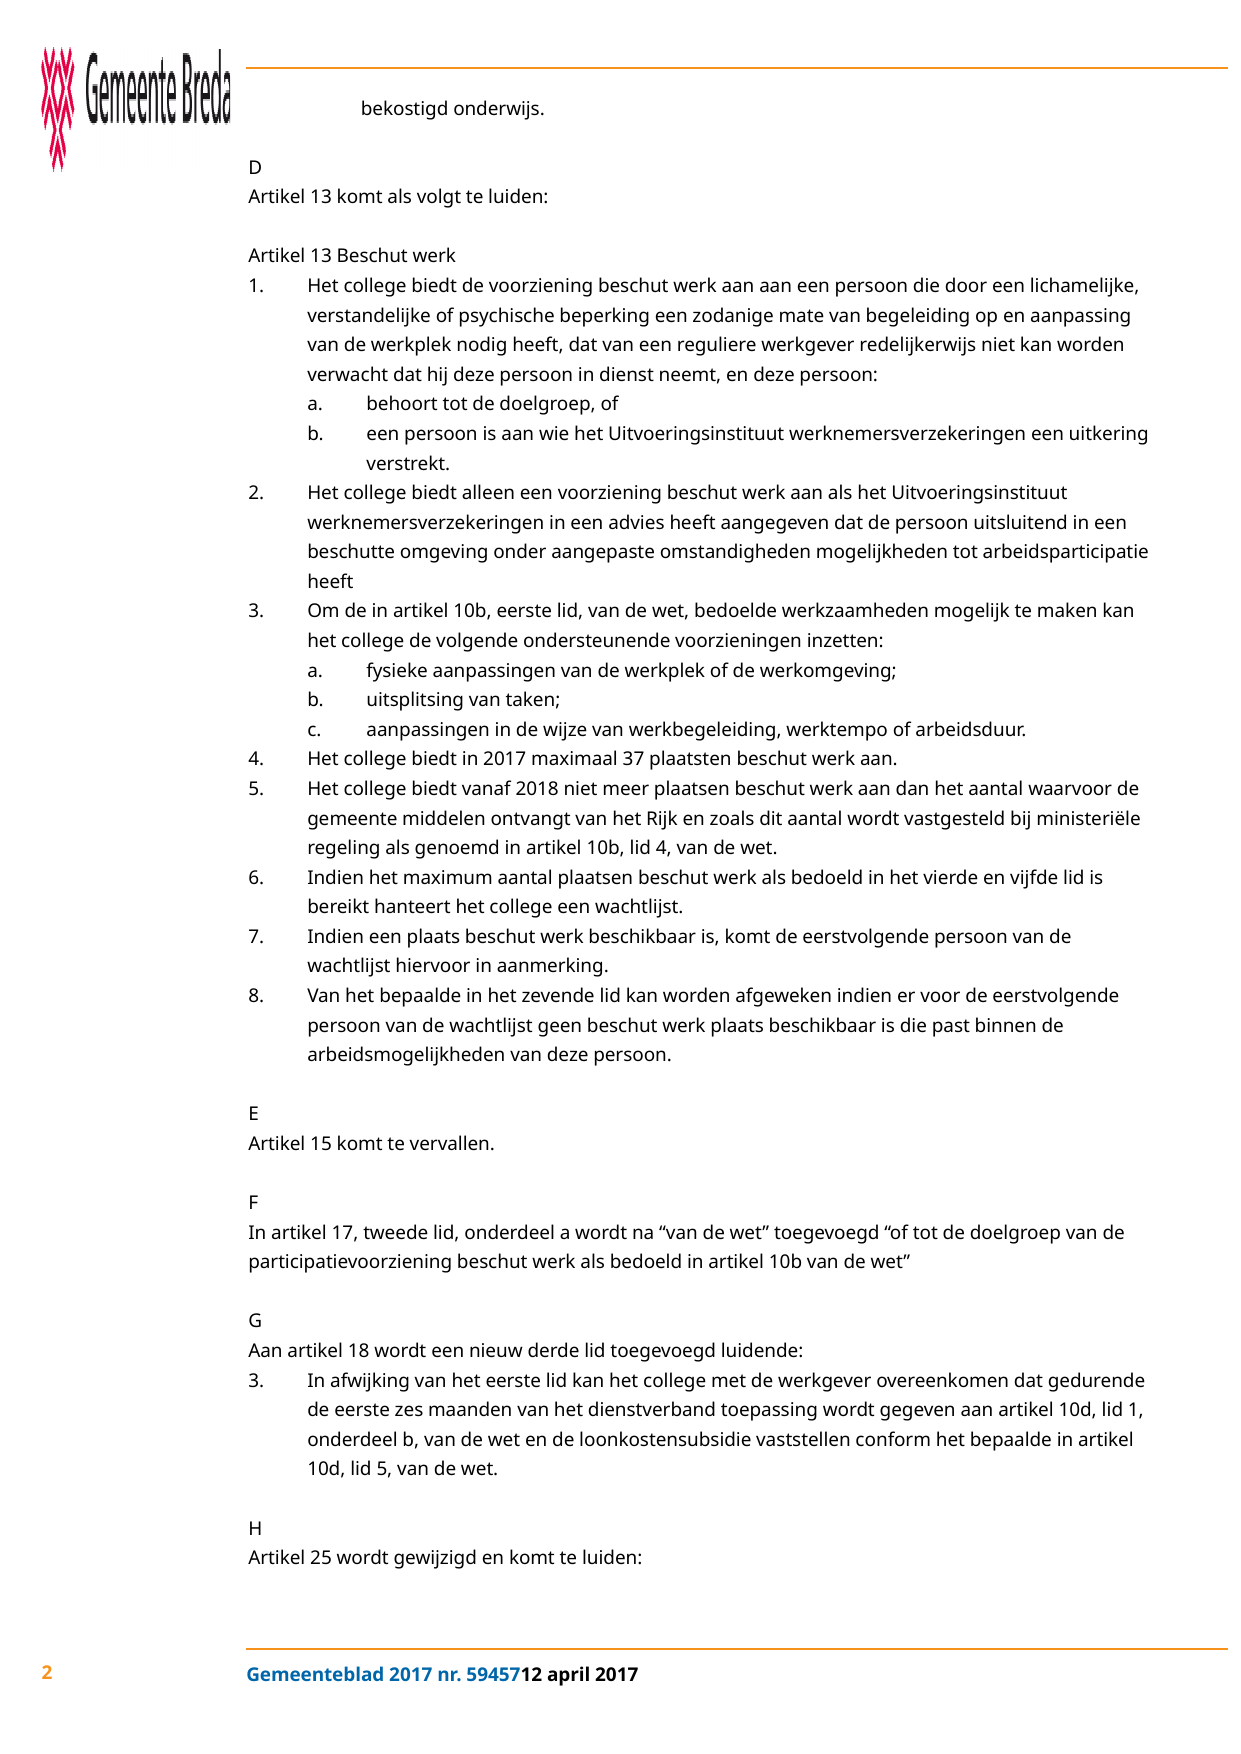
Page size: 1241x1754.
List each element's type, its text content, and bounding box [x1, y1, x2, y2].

text Artikel 25 wordt gewijzigd en komt te luiden: [248, 1544, 1152, 1570]
list fysieke aanpassingen van de werkplek of de werkomgeving; [307, 657, 1152, 683]
list aanpassingen in de wijze van werkbegeleiding, werktempo of arbeidsduur. [307, 716, 1152, 742]
text Artikel 13 Beschut werk [248, 243, 1152, 268]
text E [248, 1101, 1152, 1126]
text In artikel 17, tweede lid, onderdeel a wordt na “van de wet” toegevoegd “of tot de doelgroep van de participatievoorziening beschut werk als bedoeld in artikel 10b van de wet” [248, 1219, 1152, 1274]
text F [248, 1189, 1152, 1215]
list Van het bepaalde in het zevende lid kan worden afgeweken indien er voor de eerstvolgende persoon van de wachtlijst geen beschut werk plaats beschikbaar is die past binnen de arbeidsmogelijkheden van deze persoon. [248, 982, 1152, 1067]
picture [41, 47, 231, 172]
text H [248, 1515, 1152, 1541]
list behoort tot de doelgroep, of [307, 391, 1152, 416]
list Indien een plaats beschut werk beschikbaar is, komt de eerstvolgende persoon van de wachtlijst hiervoor in aanmerking. [248, 923, 1152, 978]
list een persoon is aan wie het Uitvoeringsinstituut werknemersverzekeringen een uitkering verstrekt. [307, 420, 1152, 476]
list Het college biedt alleen een voorziening beschut werk aan als het Uitvoeringsinstituut werknemersverzekeringen in een advies heeft aangegeven dat de persoon uitsluitend in een beschutte omgeving onder aangepaste omstandigheden mogelijkheden tot arbeidsparticipatie heeft [248, 479, 1152, 594]
list uitsplitsing van taken; [307, 686, 1152, 712]
text Artikel 15 komt te vervallen. [248, 1130, 1152, 1156]
list Het college biedt vanaf 2018 niet meer plaatsen beschut werk aan dan het aantal waarvoor de gemeente middelen ontvangt van het Rijk en zoals dit aantal wordt vastgesteld bij ministeriële regeling als genoemd in artikel 10b, lid 4, van de wet. [248, 775, 1152, 860]
text G [248, 1308, 1152, 1333]
text Artikel 13 komt als volgt te luiden: [248, 183, 1152, 209]
list Het college biedt de voorziening beschut werk aan aan een persoon die door een lichamelijke, verstandelijke of psychische beperking een zodanige mate van begeleiding op en aanpassing van de werkplek nodig heeft, dat van een reguliere werkgever redelijkerwijs niet kan worden verwacht dat hij deze persoon in dienst neemt, en deze persoon: [248, 272, 1152, 387]
list Het college biedt in 2017 maximaal 37 plaatsten beschut werk aan. [248, 746, 1152, 771]
list Om de in artikel 10b, eerste lid, van de wet, bedoelde werkzaamheden mogelijk te maken kan het college de volgende ondersteunende voorzieningen inzetten: [248, 598, 1152, 653]
list bekostigd onderwijs. [323, 95, 1152, 121]
text D [248, 154, 1152, 180]
list In afwijking van het eerste lid kan het college met de werkgever overeenkomen dat gedurende de eerste zes maanden van het dienstverband toepassing wordt gegeven aan artikel 10d, lid 1, onderdeel b, van de wet en de loonkostensubsidie vaststellen conform het bepaalde in artikel 10d, lid 5, van de wet. [248, 1367, 1152, 1481]
text Aan artikel 18 wordt een nieuw derde lid toegevoegd luidende: [248, 1337, 1152, 1363]
list Indien het maximum aantal plaatsen beschut werk als bedoeld in het vierde en vijfde lid is bereikt hanteert het college een wachtlijst. [248, 864, 1152, 919]
